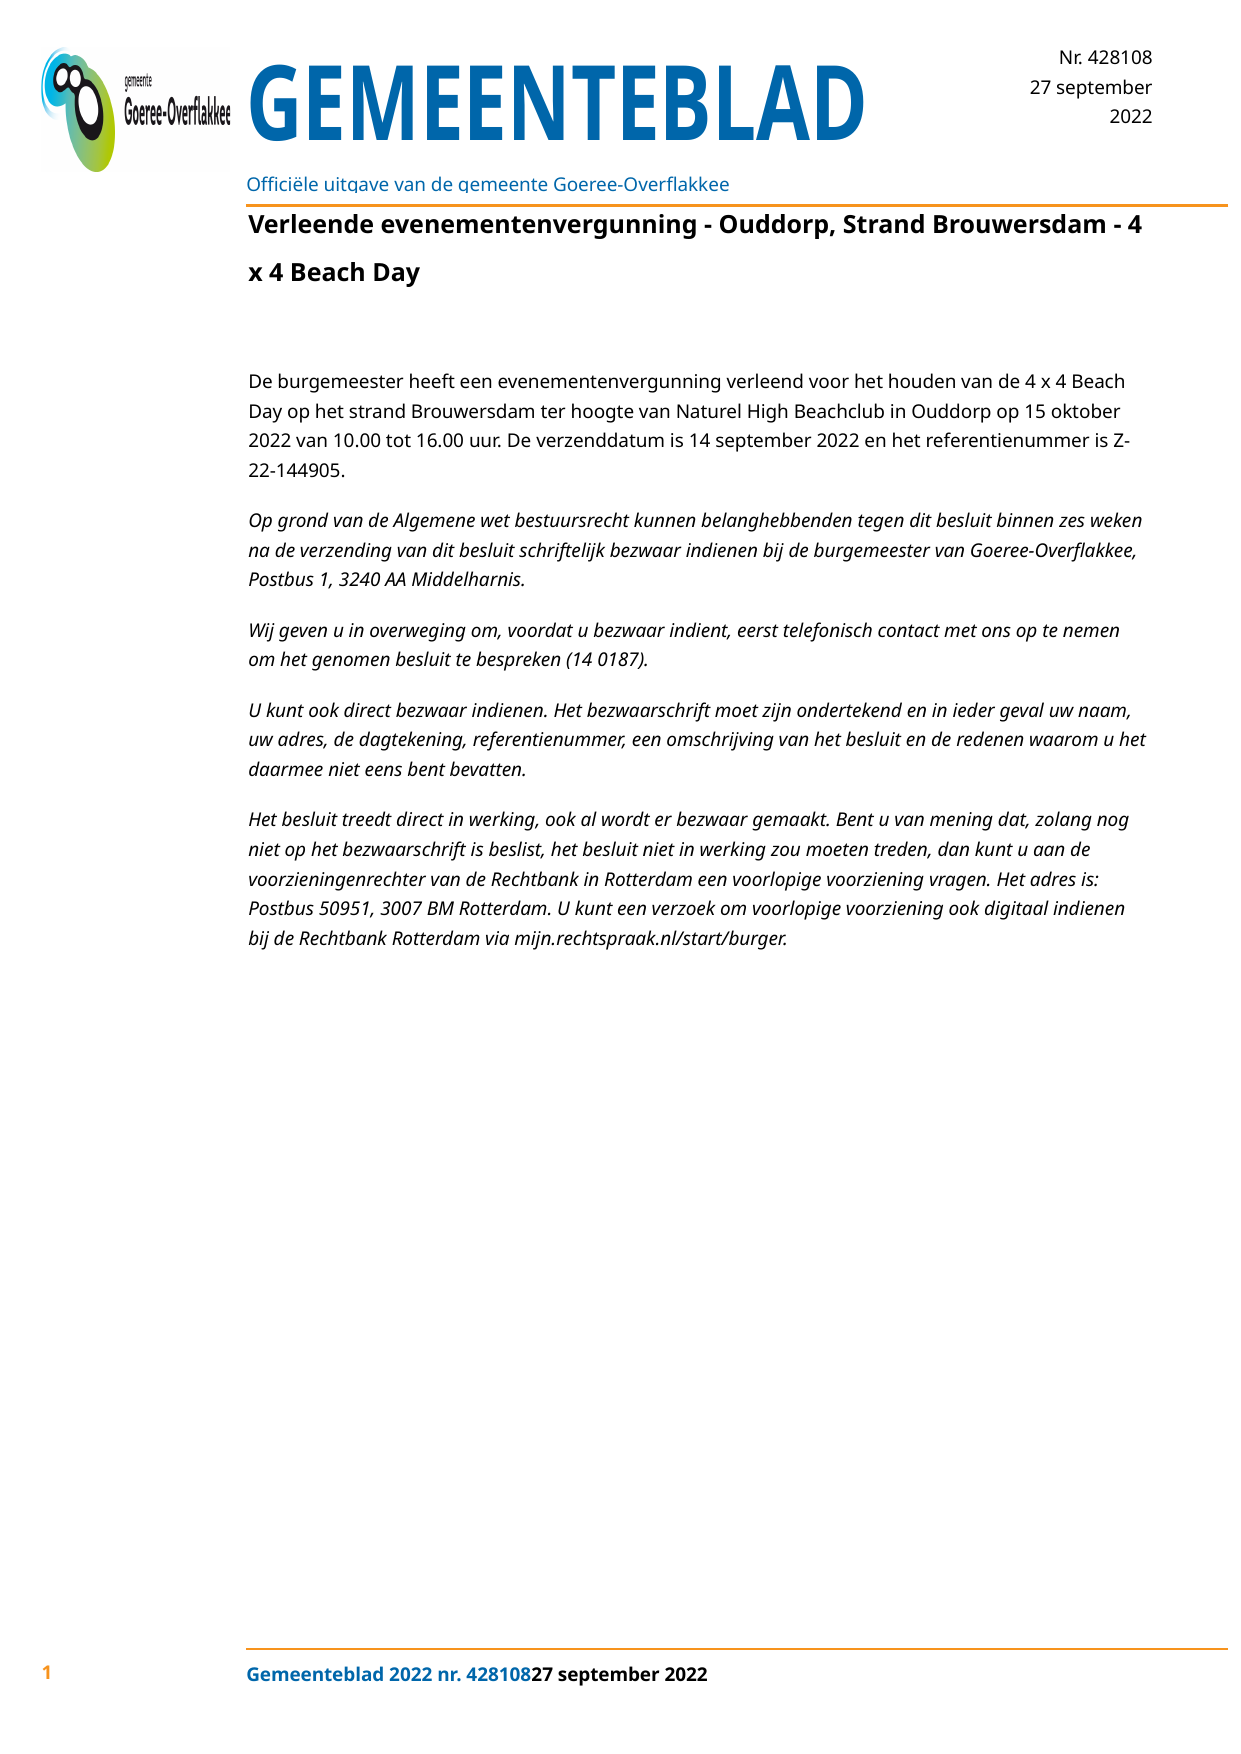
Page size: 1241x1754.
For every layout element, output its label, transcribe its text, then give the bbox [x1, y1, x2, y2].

text Het besluit treedt direct in werking, ook al wordt er bezwaar gemaakt. Bent u van mening dat, zolang nog niet op het bezwaarschrift is beslist, het besluit niet in werking zou moeten treden, dan kunt u aan de voorzieningenrechter van de Rechtbank in Rotterdam een voorlopige voorziening vragen. Het adres is: Postbus 50951, 3007 BM Rotterdam. U kunt een verzoek om voorlopige voorziening ook digitaal indienen bij de Rechtbank Rotterdam via mijn.rechtspraak.nl/start/burger. [248, 807, 1152, 951]
text Verleende evenementenvergunning - Ouddorp, Strand Brouwersdam - 4 x 4 Beach Day [248, 207, 1152, 288]
text Op grond van de Algemene wet bestuursrecht kunnen belanghebbenden tegen dit besluit binnen zes weken na de verzending van dit besluit schriftelijk bezwaar indienen bij de burgemeester van Goeree-Overflakkee, Postbus 1, 3240 AA Middelharnis. [248, 507, 1152, 592]
text De burgemeester heeft een evenementenvergunning verleend voor het houden van de 4 x 4 Beach Day op het strand Brouwersdam ter hoogte van Naturel High Beachclub in Ouddorp op 15 oktober 2022 van 10.00 tot 16.00 uur. De verzenddatum is 14 september 2022 en het referentienummer is Z-22-144905. [248, 368, 1152, 483]
picture [41, 47, 231, 172]
text U kunt ook direct bezwaar indienen. Het bezwaarschrift moet zijn ondertekend en in ieder geval uw naam, uw adres, de dagtekening, referentienummer, een omschrijving van het besluit en de redenen waarom u het daarmee niet eens bent bevatten. [248, 697, 1152, 782]
text Wij geven u in overweging om, voordat u bezwaar indient, eerst telefonisch contact met ons op te nemen om het genomen besluit te bespreken (14 0187). [248, 617, 1152, 672]
